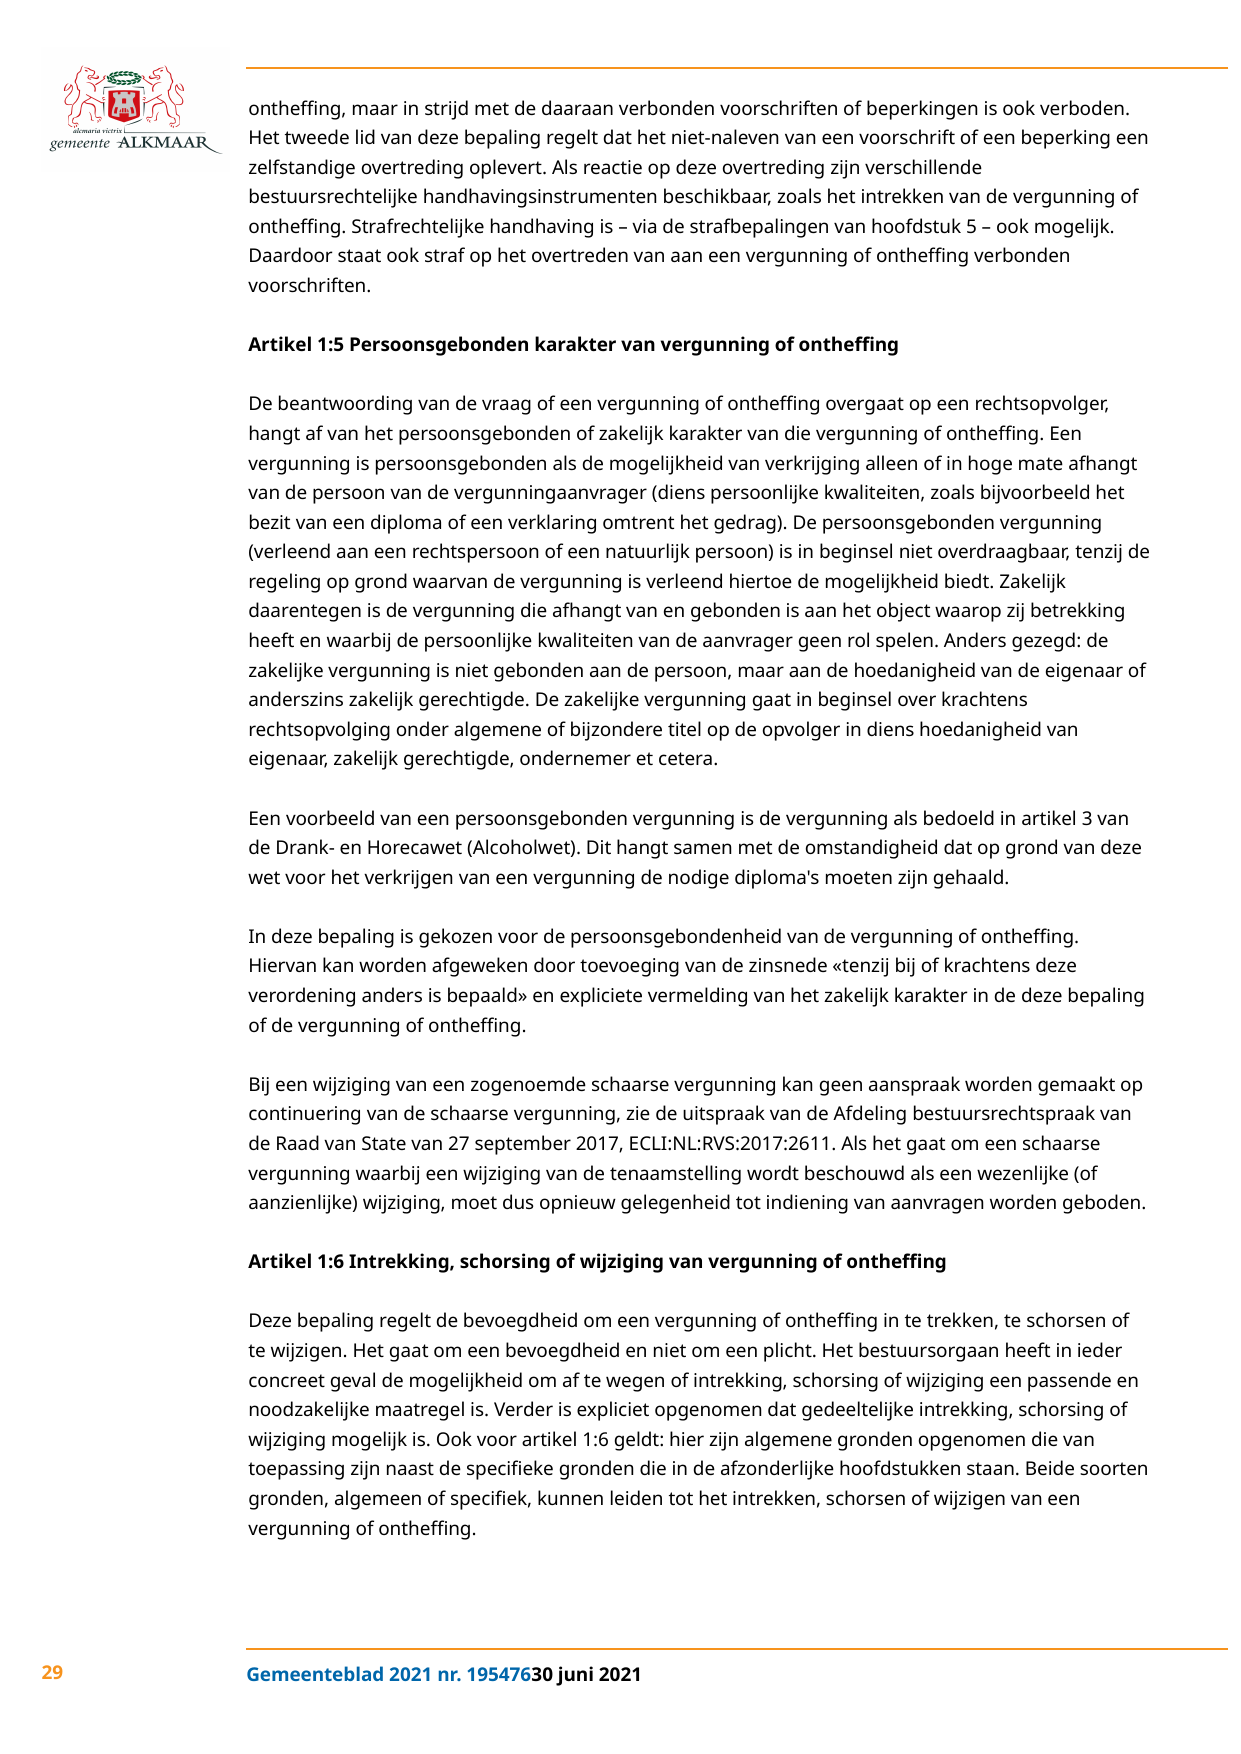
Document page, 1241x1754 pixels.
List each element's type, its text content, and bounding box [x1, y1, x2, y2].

text Artikel 1:5 Persoonsgebonden karakter van vergunning of ontheffing [248, 331, 1152, 357]
text De beantwoording van de vraag of een vergunning of ontheffing overgaat op een rechtsopvolger, hangt af van het persoonsgebonden of zakelijk karakter van die vergunning of ontheffing. Een vergunning is persoonsgebonden als de mogelijkheid van verkrijging alleen of in hoge mate afhangt van de persoon van de vergunningaanvrager (diens persoonlijke kwaliteiten, zoals bijvoorbeeld het bezit van een diploma of een verklaring omtrent het gedrag). De persoonsgebonden vergunning (verleend aan een rechtspersoon of een natuurlijk persoon) is in beginsel niet overdraagbaar, tenzij de regeling op grond waarvan de vergunning is verleend hiertoe de mogelijkheid biedt. Zakelijk daarentegen is de vergunning die afhangt van en gebonden is aan het object waarop zij betrekking heeft en waarbij de persoonlijke kwaliteiten van de aanvrager geen rol spelen. Anders gezegd: de zakelijke vergunning is niet gebonden aan de persoon, maar aan de hoedanigheid van de eigenaar of anderszins zakelijk gerechtigde. De zakelijke vergunning gaat in beginsel over krachtens rechtsopvolging onder algemene of bijzondere titel op de opvolger in diens hoedanigheid van eigenaar, zakelijk gerechtigde, ondernemer et cetera. [248, 391, 1152, 771]
text Deze bepaling regelt de bevoegdheid om een vergunning of ontheffing in te trekken, te schorsen of te wijzigen. Het gaat om een bevoegdheid en niet om een plicht. Het bestuursorgaan heeft in ieder concreet geval de mogelijkheid om af te wegen of intrekking, schorsing of wijziging een passende en noodzakelijke maatregel is. Verder is expliciet opgenomen dat gedeeltelijke intrekking, schorsing of wijziging mogelijk is. Ook voor artikel 1:6 geldt: hier zijn algemene gronden opgenomen die van toepassing zijn naast de specifieke gronden die in de afzonderlijke hoofdstukken staan. Beide soorten gronden, algemeen of specifiek, kunnen leiden tot het intrekken, schorsen of wijzigen van een vergunning of ontheffing. [248, 1308, 1152, 1541]
text Artikel 1:6 Intrekking, schorsing of wijziging van vergunning of ontheffing [248, 1248, 1152, 1274]
text In deze bepaling is gekozen voor de persoonsgebondenheid van de vergunning of ontheffing. Hiervan kan worden afgeweken door toevoeging van de zinsnede «tenzij bij of krachtens deze verordening anders is bepaald» en expliciete vermelding van het zakelijk karakter in de deze bepaling of de vergunning of ontheffing. [248, 923, 1152, 1038]
text Een voorbeeld van een persoonsgebonden vergunning is de vergunning als bedoeld in artikel 3 van de Drank- en Horecawet (Alcoholwet). Dit hangt samen met de omstandigheid dat op grond van deze wet voor het verkrijgen van een vergunning de nodige diploma's moeten zijn gehaald. [248, 805, 1152, 890]
text Bij een wijziging van een zogenoemde schaarse vergunning kan geen aanspraak worden gemaakt op continuering van de schaarse vergunning, zie de uitspraak van de Afdeling bestuursrechtspraak van de Raad van State van 27 september 2017, ECLI:NL:RVS:2017:2611. Als het gaat om een schaarse vergunning waarbij een wijziging van de tenaamstelling wordt beschouwd als een wezenlijke (of aanzienlijke) wijziging, moet dus opnieuw gelegenheid tot indiening van aanvragen worden geboden. [248, 1071, 1152, 1215]
text ontheffing, maar in strijd met de daaraan verbonden voorschriften of beperkingen is ook verboden. Het tweede lid van deze bepaling regelt dat het niet-naleven van een voorschrift of een beperking een zelfstandige overtreding oplevert. Als reactie op deze overtreding zijn verschillende bestuursrechtelijke handhavingsinstrumenten beschikbaar, zoals het intrekken van de vergunning of ontheffing. Strafrechtelijke handhaving is – via de strafbepalingen van hoofdstuk 5 – ook mogelijk. Daardoor staat ook straf op het overtreden van aan een vergunning of ontheffing verbonden voorschriften. [248, 95, 1152, 298]
picture [41, 47, 231, 172]
